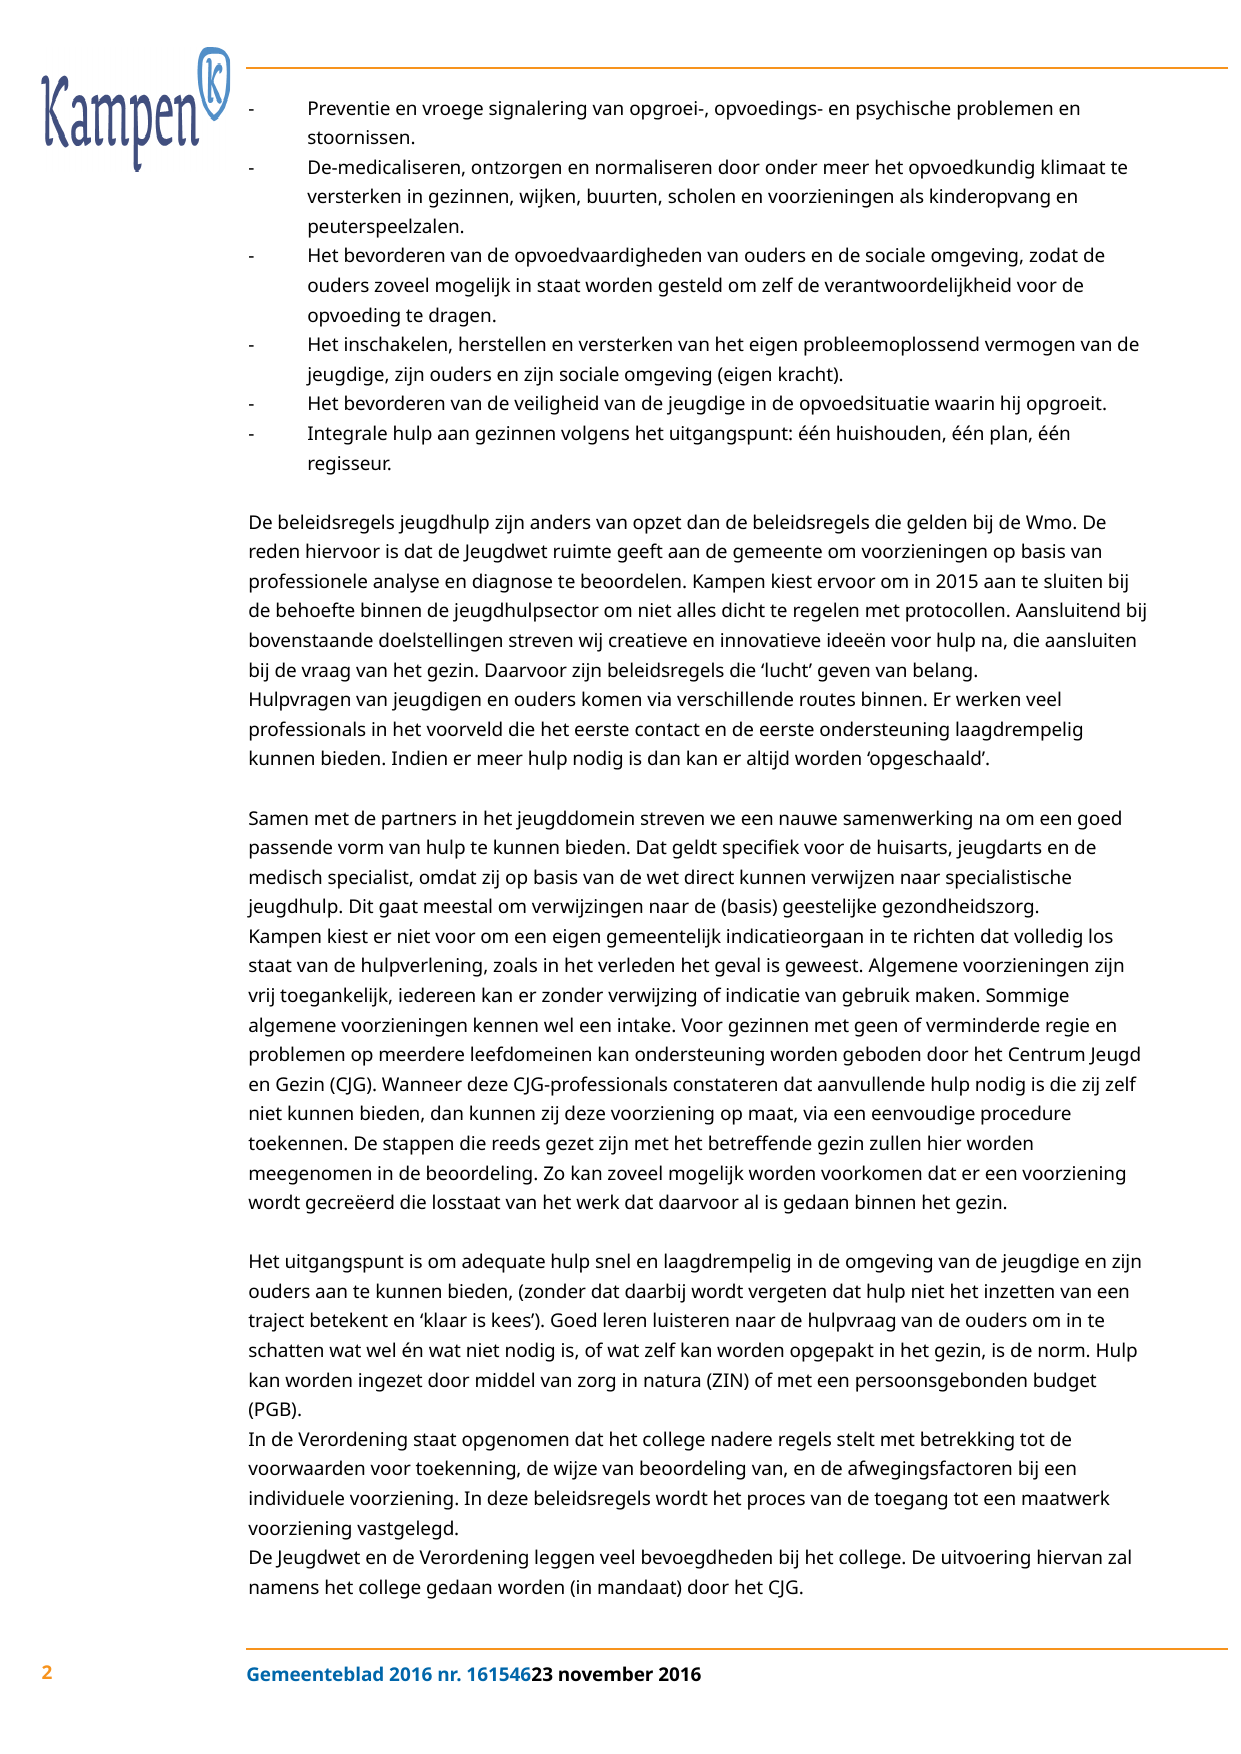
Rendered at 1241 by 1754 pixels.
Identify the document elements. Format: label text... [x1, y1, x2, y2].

text Het uitgangspunt is om adequate hulp snel en laagdrempelig in de omgeving van de jeugdige en zijn ouders aan te kunnen bieden, (zonder dat daarbij wordt vergeten dat hulp niet het inzetten van een traject betekent en ‘klaar is kees’). Goed leren luisteren naar de hulpvraag van de ouders om in te schatten wat wel én wat niet nodig is, of wat zelf kan worden opgepakt in het gezin, is de norm. Hulp kan worden ingezet door middel van zorg in natura (ZIN) of met een persoonsgebonden budget (PGB). [248, 1248, 1152, 1422]
text De beleidsregels jeugdhulp zijn anders van opzet dan de beleidsregels die gelden bij de Wmo. De reden hiervoor is dat de Jeugdwet ruimte geeft aan de gemeente om voorzieningen op basis van professionele analyse en diagnose te beoordelen. Kampen kiest ervoor om in 2015 aan te sluiten bij de behoefte binnen de jeugdhulpsector om niet alles dicht te regelen met protocollen. Aansluitend bij bovenstaande doelstellingen streven wij creatieve en innovatieve ideeën voor hulp na, die aansluiten bij de vraag van het gezin. Daarvoor zijn beleidsregels die ‘lucht’ geven van belang. [248, 509, 1152, 683]
list Het inschakelen, herstellen en versterken van het eigen probleemoplossend vermogen van de jeugdige, zijn ouders en zijn sociale omgeving (eigen kracht). [248, 331, 1152, 387]
list Het bevorderen van de opvoedvaardigheden van ouders en de sociale omgeving, zodat de ouders zoveel mogelijk in staat worden gesteld om zelf de verantwoordelijkheid voor de opvoeding te dragen. [248, 243, 1152, 328]
list Het bevorderen van de veiligheid van de jeugdige in de opvoedsituatie waarin hij opgroeit. [248, 391, 1152, 416]
text De Jeugdwet en de Verordening leggen veel bevoegdheden bij het college. De uitvoering hiervan zal namens het college gedaan worden (in mandaat) door het CJG. [248, 1544, 1152, 1600]
picture [41, 47, 231, 172]
list De-medicaliseren, ontzorgen en normaliseren door onder meer het opvoedkundig klimaat te versterken in gezinnen, wijken, buurten, scholen en voorzieningen als kinderopvang en peuterspeelzalen. [248, 154, 1152, 239]
text In de Verordening staat opgenomen dat het college nadere regels stelt met betrekking tot de voorwaarden voor toekenning, de wijze van beoordeling van, en de afwegingsfactoren bij een individuele voorziening. In deze beleidsregels wordt het proces van de toegang tot een maatwerk voorziening vastgelegd. [248, 1426, 1152, 1541]
list Integrale hulp aan gezinnen volgens het uitgangspunt: één huishouden, één plan, één regisseur. [248, 420, 1152, 476]
text Samen met de partners in het jeugddomein streven we een nauwe samenwerking na om een goed passende vorm van hulp te kunnen bieden. Dat geldt specifiek voor de huisarts, jeugdarts en de medisch specialist, omdat zij op basis van de wet direct kunnen verwijzen naar specialistische jeugdhulp. Dit gaat meestal om verwijzingen naar de (basis) geestelijke gezondheidszorg. [248, 805, 1152, 919]
text Hulpvragen van jeugdigen en ouders komen via verschillende routes binnen. Er werken veel professionals in het voorveld die het eerste contact en de eerste ondersteuning laagdrempelig kunnen bieden. Indien er meer hulp nodig is dan kan er altijd worden ‘opgeschaald’. [248, 686, 1152, 771]
list Preventie en vroege signalering van opgroei-, opvoedings- en psychische problemen en stoornissen. [248, 95, 1152, 150]
text Kampen kiest er niet voor om een eigen gemeentelijk indicatieorgaan in te richten dat volledig los staat van de hulpverlening, zoals in het verleden het geval is geweest. Algemene voorzieningen zijn vrij toegankelijk, iedereen kan er zonder verwijzing of indicatie van gebruik maken. Sommige algemene voorzieningen kennen wel een intake. Voor gezinnen met geen of verminderde regie en problemen op meerdere leefdomeinen kan ondersteuning worden geboden door het Centrum Jeugd en Gezin (CJG). Wanneer deze CJG-professionals constateren dat aanvullende hulp nodig is die zij zelf niet kunnen bieden, dan kunnen zij deze voorziening op maat, via een eenvoudige procedure toekennen. De stappen die reeds gezet zijn met het betreffende gezin zullen hier worden meegenomen in de beoordeling. Zo kan zoveel mogelijk worden voorkomen dat er een voorziening wordt gecreëerd die losstaat van het werk dat daarvoor al is gedaan binnen het gezin. [248, 923, 1152, 1215]
